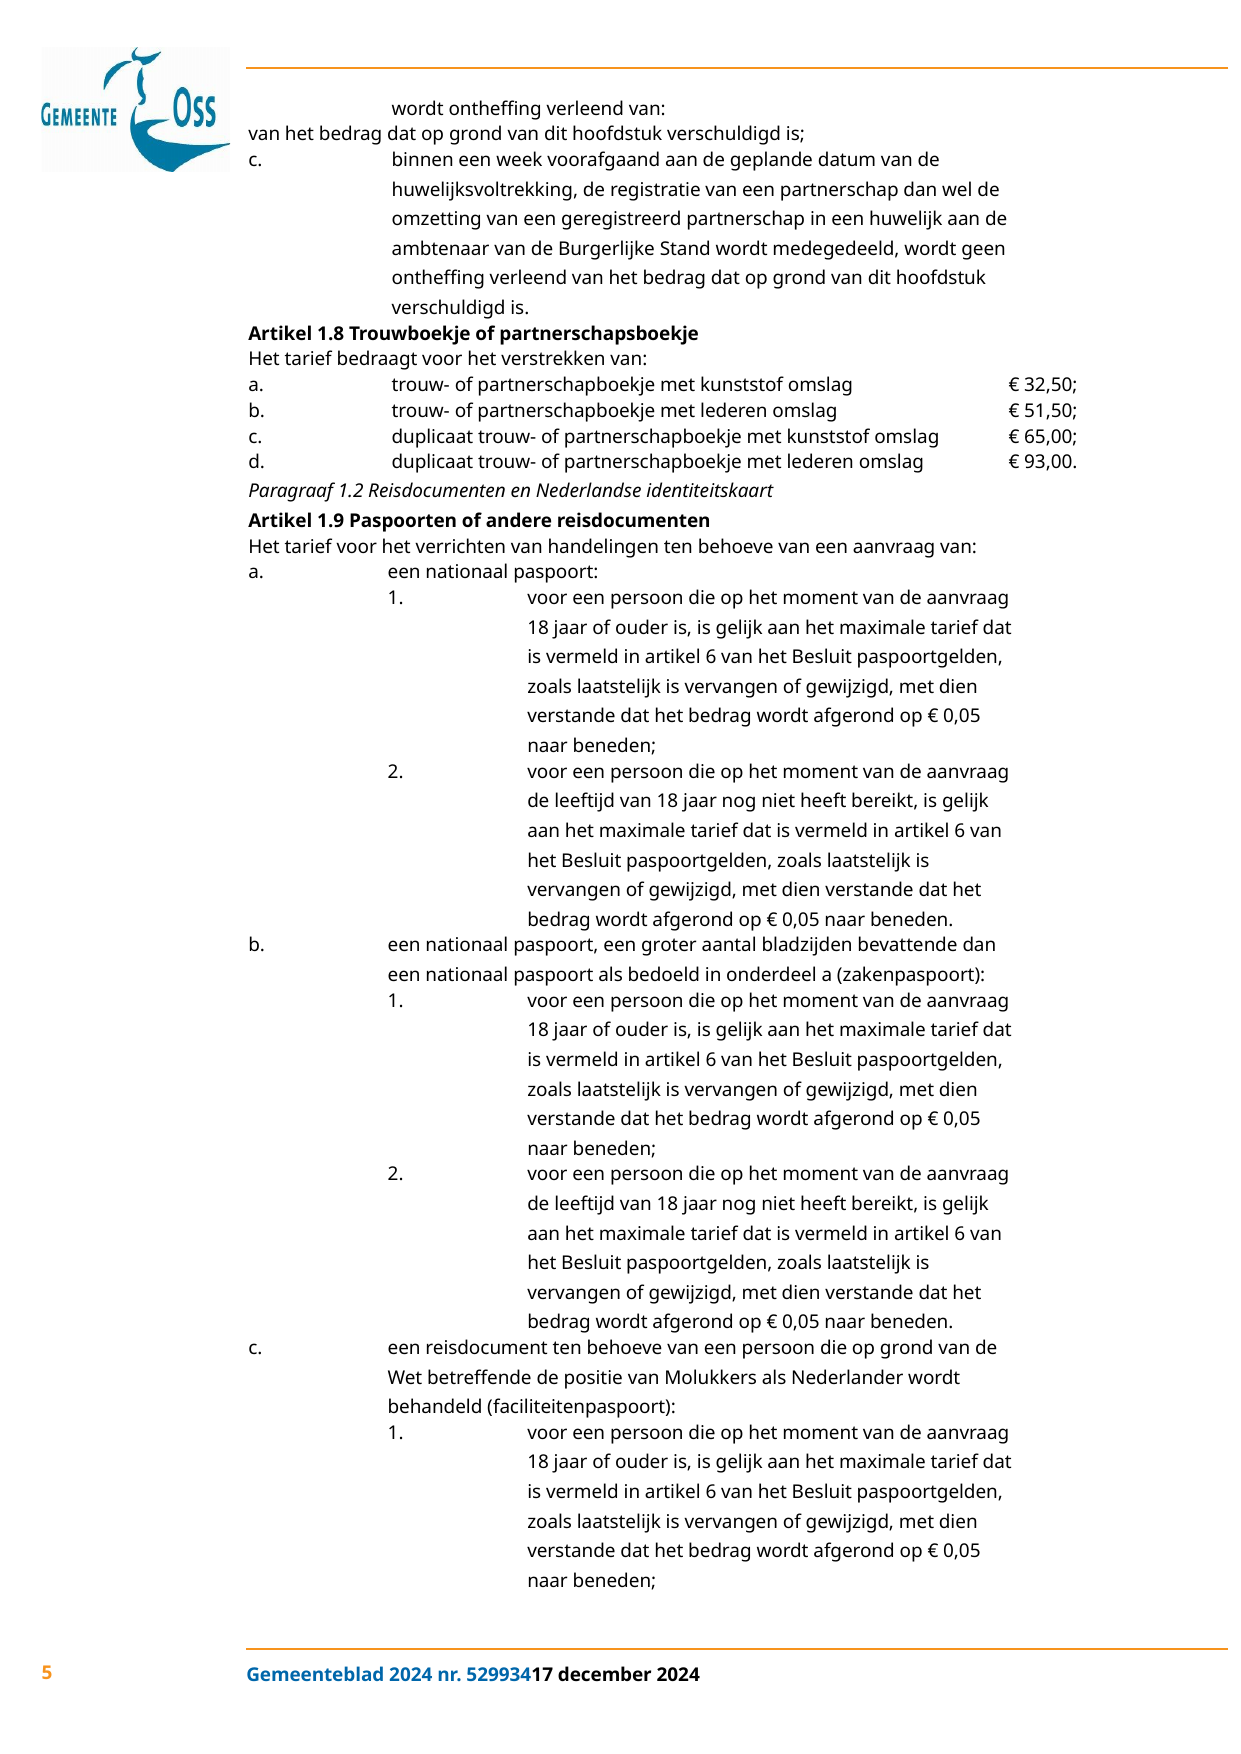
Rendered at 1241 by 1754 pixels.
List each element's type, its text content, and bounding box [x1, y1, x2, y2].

table_cell [248, 584, 387, 758]
table_cell b. [248, 932, 387, 987]
picture [41, 47, 231, 172]
table_cell [1008, 95, 1152, 121]
table_cell een nationaal paspoort, een groter aantal bladzijden bevattende dan een nationaal paspoort als bedoeld in onderdeel a (zakenpaspoort): [388, 932, 1012, 987]
table_cell [1012, 559, 1152, 584]
table_header [1012, 507, 1152, 533]
table_cell binnen een week voorafgaand aan de geplande datum van de huwelijksvoltrekking, de registratie van een partnerschap dan wel de omzetting van een geregistreerd partnerschap in een huwelijk aan de ambtenaar van de Burgerlijke Stand wordt medegedeeld, wordt geen ontheffing verleend van het bedrag dat op grond van dit hoofdstuk verschuldigd is. [391, 146, 1008, 320]
table_cell wordt ontheffing verleend van: [391, 95, 1008, 121]
table_cell a. [248, 371, 391, 397]
table_cell van het bedrag dat op grond van dit hoofdstuk verschuldigd is; [248, 121, 1008, 146]
table_cell € 65,00; [1008, 423, 1152, 448]
table_cell voor een persoon die op het moment van de aanvraag de leeftijd van 18 jaar nog niet heeft bereikt, is gelijk aan het maximale tarief dat is vermeld in artikel 6 van het Besluit paspoortgelden, zoals laatstelijk is vervangen of gewijzigd, met dien verstande dat het bedrag wordt afgerond op € 0,05 naar beneden. [527, 1161, 1012, 1334]
table_cell trouw- of partnerschapboekje met kunststof omslag [391, 371, 1008, 397]
table_cell a. [248, 559, 387, 584]
table_cell voor een persoon die op het moment van de aanvraag 18 jaar of ouder is, is gelijk aan het maximale tarief dat is vermeld in artikel 6 van het Besluit paspoortgelden, zoals laatstelijk is vervangen of gewijzigd, met dien verstande dat het bedrag wordt afgerond op € 0,05 naar beneden; [527, 1419, 1012, 1593]
table_cell 1. [388, 987, 527, 1161]
table_cell een reisdocument ten behoeve van een persoon die op grond van de Wet betreffende de positie van Molukkers als Nederlander wordt behandeld (faciliteitenpaspoort): [388, 1334, 1012, 1419]
table_cell 1. [388, 584, 527, 758]
table_cell duplicaat trouw- of partnerschapboekje met kunststof omslag [391, 423, 1008, 448]
table_cell [248, 95, 391, 121]
table_cell [1012, 1334, 1152, 1419]
table_cell [1012, 533, 1152, 559]
table_cell b. [248, 397, 391, 423]
table_cell [1008, 146, 1152, 320]
table_cell [1008, 121, 1152, 146]
table_cell [1012, 1419, 1152, 1593]
table_cell trouw- of partnerschapboekje met lederen omslag [391, 397, 1008, 423]
table_cell c. [248, 423, 391, 448]
table_cell duplicaat trouw- of partnerschapboekje met lederen omslag [391, 449, 1008, 474]
table_cell € 51,50; [1008, 397, 1152, 423]
table_cell [1012, 987, 1152, 1161]
table_cell [1012, 932, 1152, 987]
table_cell [1012, 584, 1152, 758]
text Paragraaf 1.2 Reisdocumenten en Nederlandse identiteitskaart [248, 477, 1152, 503]
table_cell voor een persoon die op het moment van de aanvraag 18 jaar of ouder is, is gelijk aan het maximale tarief dat is vermeld in artikel 6 van het Besluit paspoortgelden, zoals laatstelijk is vervangen of gewijzigd, met dien verstande dat het bedrag wordt afgerond op € 0,05 naar beneden; [527, 987, 1012, 1161]
table_cell Het tarief voor het verrichten van handelingen ten behoeve van een aanvraag van: [248, 533, 1012, 559]
table_cell 2. [388, 758, 527, 932]
table_cell voor een persoon die op het moment van de aanvraag de leeftijd van 18 jaar nog niet heeft bereikt, is gelijk aan het maximale tarief dat is vermeld in artikel 6 van het Besluit paspoortgelden, zoals laatstelijk is vervangen of gewijzigd, met dien verstande dat het bedrag wordt afgerond op € 0,05 naar beneden. [527, 758, 1012, 932]
table_cell [1008, 320, 1152, 346]
table_cell een nationaal paspoort: [388, 559, 1012, 584]
table_cell [248, 987, 387, 1161]
table_cell € 93,00. [1008, 449, 1152, 474]
table_header Artikel 1.9 Paspoorten of andere reisdocumenten [248, 507, 1012, 533]
table_cell voor een persoon die op het moment van de aanvraag 18 jaar of ouder is, is gelijk aan het maximale tarief dat is vermeld in artikel 6 van het Besluit paspoortgelden, zoals laatstelijk is vervangen of gewijzigd, met dien verstande dat het bedrag wordt afgerond op € 0,05 naar beneden; [527, 584, 1012, 758]
table_cell [1012, 1161, 1152, 1334]
table_cell [248, 1419, 387, 1593]
table_cell [1008, 346, 1152, 371]
table_cell c. [248, 146, 391, 320]
table_cell [248, 758, 387, 932]
table_cell 2. [388, 1161, 527, 1334]
table_cell Het tarief bedraagt voor het verstrekken van: [248, 346, 1008, 371]
table_cell 1. [388, 1419, 527, 1593]
table_cell Artikel 1.8 Trouwboekje of partnerschapsboekje [248, 320, 1008, 346]
table_cell d. [248, 449, 391, 474]
table_cell c. [248, 1334, 387, 1419]
table_cell [248, 1161, 387, 1334]
table_cell [1012, 758, 1152, 932]
table_cell € 32,50; [1008, 371, 1152, 397]
